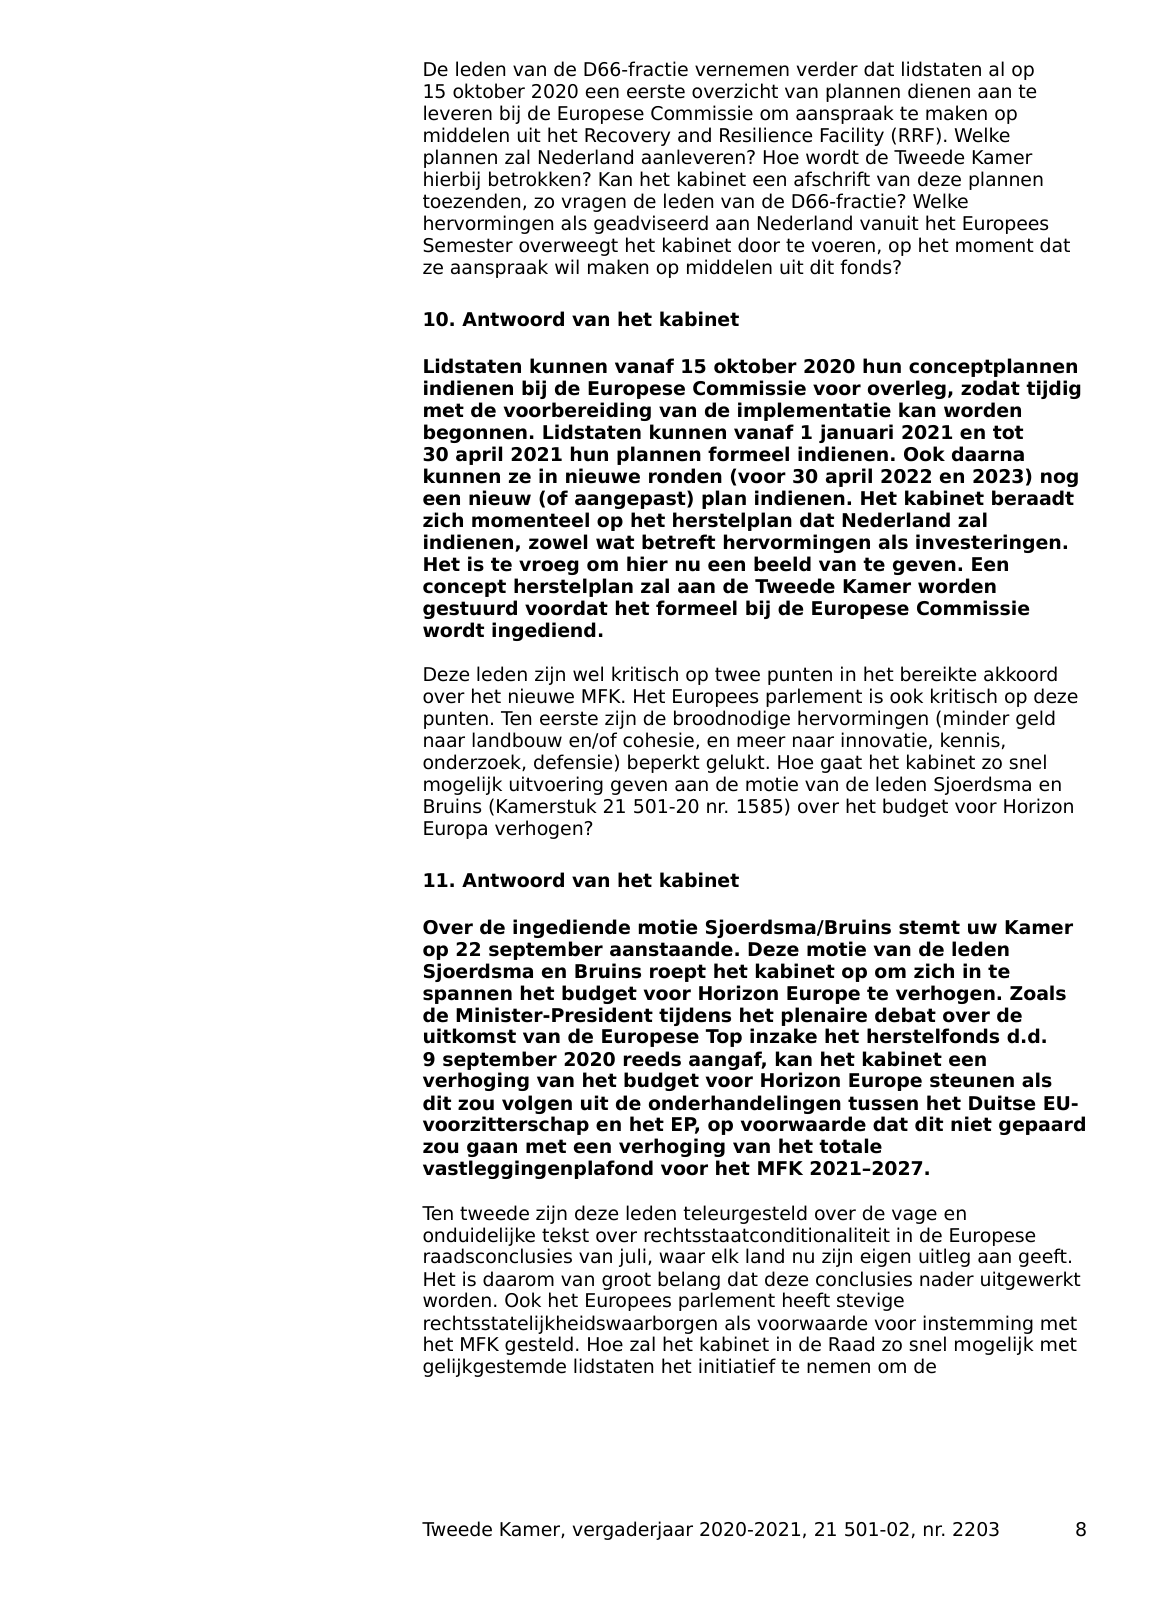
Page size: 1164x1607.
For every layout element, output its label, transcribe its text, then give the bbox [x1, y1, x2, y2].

subtitle 10. Antwoord van het kabinet [422, 309, 1087, 331]
text Deze leden zijn wel kritisch op twee punten in het bereikte akkoord over het nieuwe MFK. Het Europees parlement is ook kritisch op deze punten. Ten eerste zijn de broodnodige hervormingen (minder geld naar landbouw en/of cohesie, en meer naar innovatie, kennis, onderzoek, defensie) beperkt gelukt. Hoe gaat het kabinet zo snel mogelijk uitvoering geven aan de motie van de leden Sjoerdsma en Bruins (Kamerstuk 21 501-20 nr. 1585) over het budget voor Horizon Europa verhogen? [422, 664, 1087, 839]
text De leden van de D66-fractie vernemen verder dat lidstaten al op 15 oktober 2020 een eerste overzicht van plannen dienen aan te leveren bij de Europese Commissie om aanspraak te maken op middelen uit het Recovery and Resilience Facility (RRF). Welke plannen zal Nederland aanleveren? Hoe wordt de Tweede Kamer hierbij betrokken? Kan het kabinet een afschrift van deze plannen toezenden, zo vragen de leden van de D66-fractie? Welke hervormingen als geadviseerd aan Nederland vanuit het Europees Semester overweegt het kabinet door te voeren, op het moment dat ze aanspraak wil maken op middelen uit dit fonds? [422, 59, 1087, 279]
text Ten tweede zijn deze leden teleurgesteld over de vage en onduidelijke tekst over rechtsstaatconditionaliteit in de Europese raadsconclusies van juli, waar elk land nu zijn eigen uitleg aan geeft. Het is daarom van groot belang dat deze conclusies nader uitgewerkt worden. Ook het Europees parlement heeft stevige rechtsstatelijkheidswaarborgen als voorwaarde voor instemming met het MFK gesteld. Hoe zal het kabinet in de Raad zo snel mogelijk met gelijkgestemde lidstaten het initiatief te nemen om de [422, 1202, 1087, 1378]
text Lidstaten kunnen vanaf 15 oktober 2020 hun conceptplannen indienen bij de Europese Commissie voor overleg, zodat tijdig met de voorbereiding van de implementatie kan worden begonnen. Lidstaten kunnen vanaf 1 januari 2021 en tot 30 april 2021 hun plannen formeel indienen. Ook daarna kunnen ze in nieuwe ronden (voor 30 april 2022 en 2023) nog een nieuw (of aangepast) plan indienen. Het kabinet beraadt zich momenteel op het herstelplan dat Nederland zal indienen, zowel wat betreft hervormingen als investeringen. Het is te vroeg om hier nu een beeld van te geven. Een concept herstelplan zal aan de Tweede Kamer worden gestuurd voordat het formeel bij de Europese Commissie wordt ingediend. [422, 356, 1087, 642]
text Over de ingediende motie Sjoerdsma/Bruins stemt uw Kamer op 22 september aanstaande. Deze motie van de leden Sjoerdsma en Bruins roept het kabinet op om zich in te spannen het budget voor Horizon Europe te verhogen. Zoals de Minister-President tijdens het plenaire debat over de uitkomst van de Europese Top inzake het herstelfonds d.d. 9 september 2020 reeds aangaf, kan het kabinet een verhoging van het budget voor Horizon Europe steunen als dit zou volgen uit de onderhandelingen tussen het Duitse EU-voorzitterschap en het EP, op voorwaarde dat dit niet gepaard zou gaan met een verhoging van het totale vastleggingenplafond voor het MFK 2021–2027. [422, 917, 1087, 1180]
subtitle 11. Antwoord van het kabinet [422, 869, 1087, 892]
